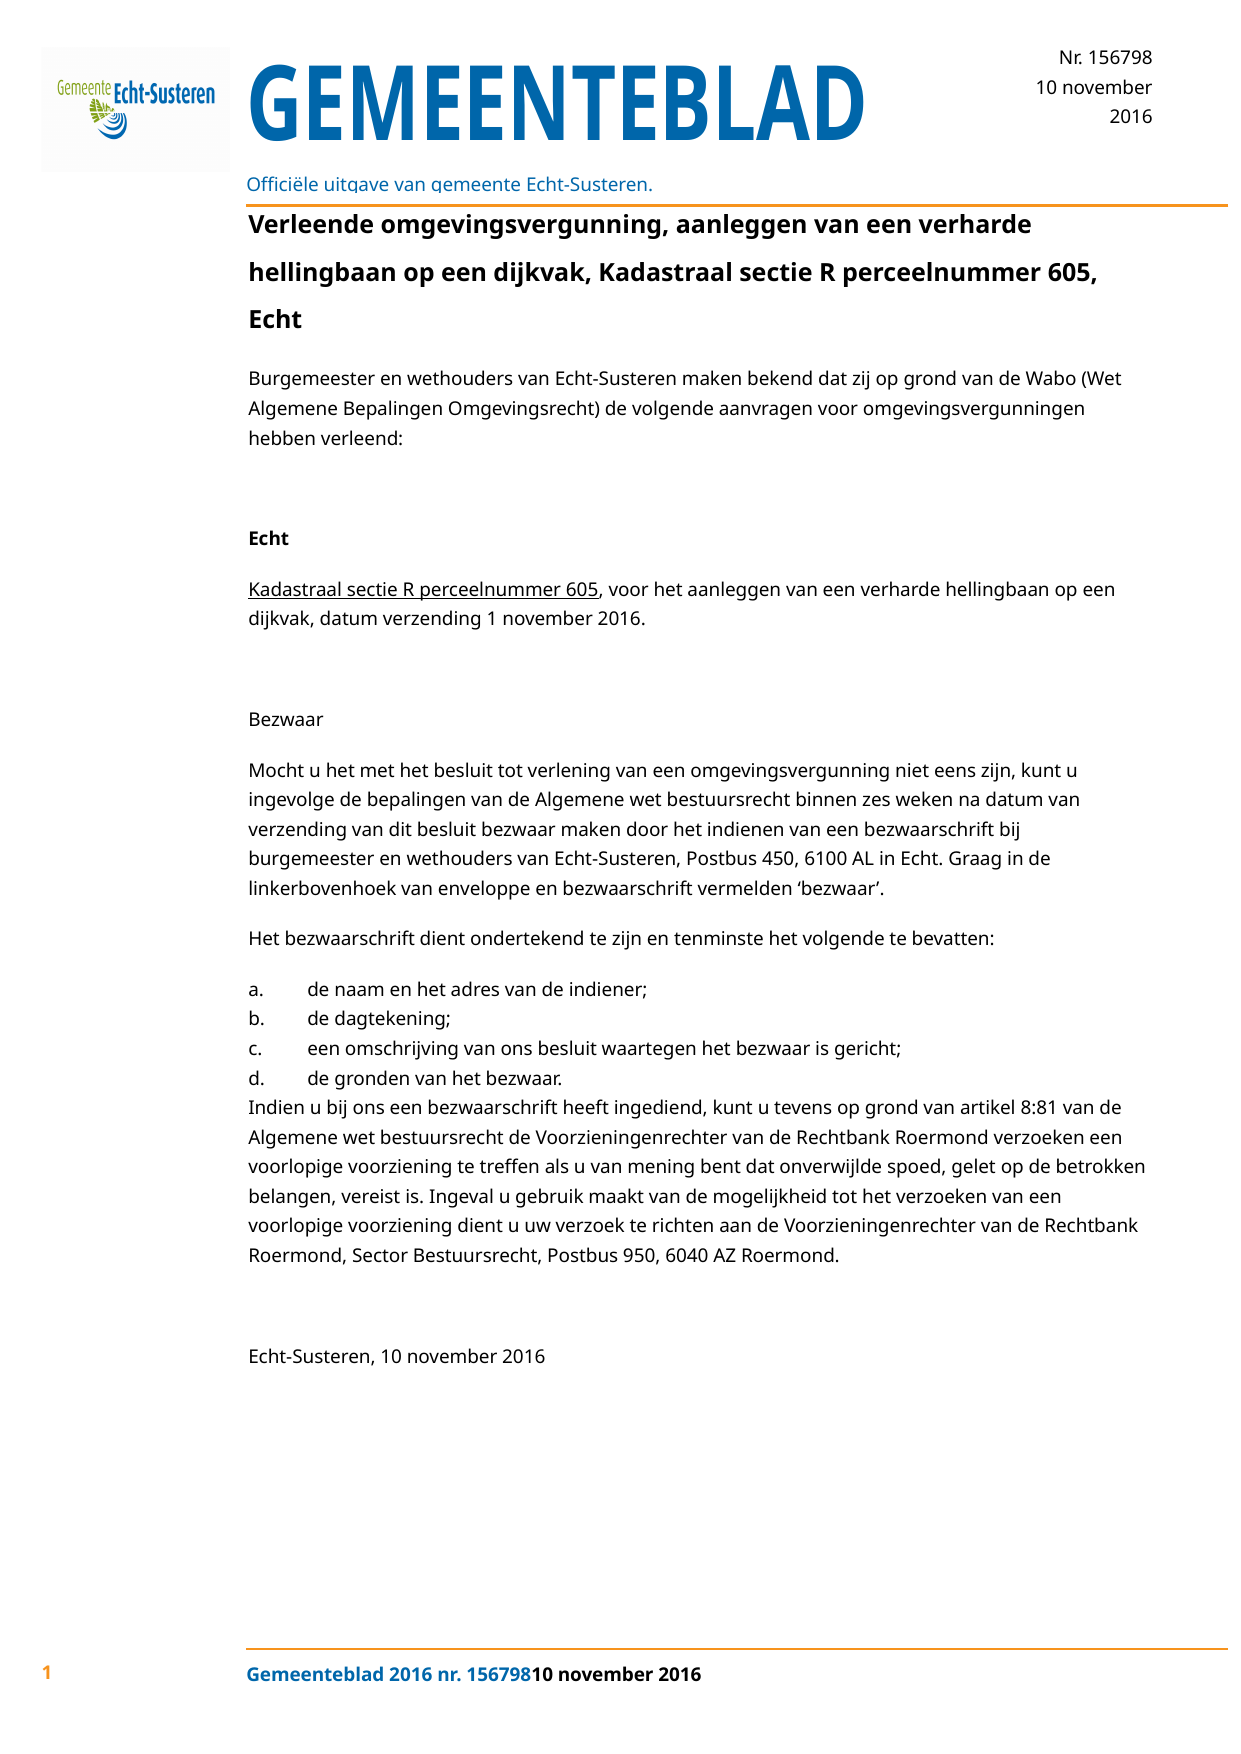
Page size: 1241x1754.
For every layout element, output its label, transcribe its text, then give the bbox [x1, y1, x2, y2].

list de dagtekening; [248, 1006, 1152, 1031]
text Kadastraal sectie R perceelnummer 605, voor het aanleggen van een verharde hellingbaan op een dijkvak, datum verzending 1 november 2016. [248, 576, 1152, 631]
text Echt-Susteren, 10 november 2016 [248, 1343, 1152, 1369]
picture [41, 47, 231, 172]
text Mocht u het met het besluit tot verlening van een omgevingsvergunning niet eens zijn, kunt u ingevolge de bepalingen van de Algemene wet bestuursrecht binnen zes weken na datum van verzending van dit besluit bezwaar maken door het indienen van een bezwaarschrift bij burgemeester en wethouders van Echt-Susteren, Postbus 450, 6100 AL in Echt. Graag in de linkerbovenhoek van enveloppe en bezwaarschrift vermelden ‘bezwaar’. [248, 757, 1152, 901]
text Indien u bij ons een bezwaarschrift heeft ingediend, kunt u tevens op grond van artikel 8:81 van de Algemene wet bestuursrecht de Voorzieningenrechter van de Rechtbank Roermond verzoeken een voorlopige voorziening te treffen als u van mening bent dat onverwijlde spoed, gelet op de betrokken belangen, vereist is. Ingeval u gebruik maakt van de mogelijkheid tot het verzoeken van een voorlopige voorziening dient u uw verzoek te richten aan de Voorzieningenrechter van de Rechtbank Roermond, Sector Bestuursrecht, Postbus 950, 6040 AZ Roermond. [248, 1094, 1152, 1268]
text Burgemeester en wethouders van Echt-Susteren maken bekend dat zij op grond van de Wabo (Wet Algemene Bepalingen Omgevingsrecht) de volgende aanvragen voor omgevingsvergunningen hebben verleend: [248, 366, 1152, 450]
text Echt [248, 526, 1152, 551]
text Bezwaar [248, 706, 1152, 732]
text Het bezwaarschrift dient ondertekend te zijn en tenminste het volgende te bevatten: [248, 926, 1152, 951]
list een omschrijving van ons besluit waartegen het bezwaar is gericht; [248, 1035, 1152, 1061]
text Verleende omgevingsvergunning, aanleggen van een verharde hellingbaan op een dijkvak, Kadastraal sectie R perceelnummer 605, Echt [248, 207, 1152, 336]
list de naam en het adres van de indiener; [248, 976, 1152, 1002]
list de gronden van het bezwaar. [248, 1065, 1152, 1090]
